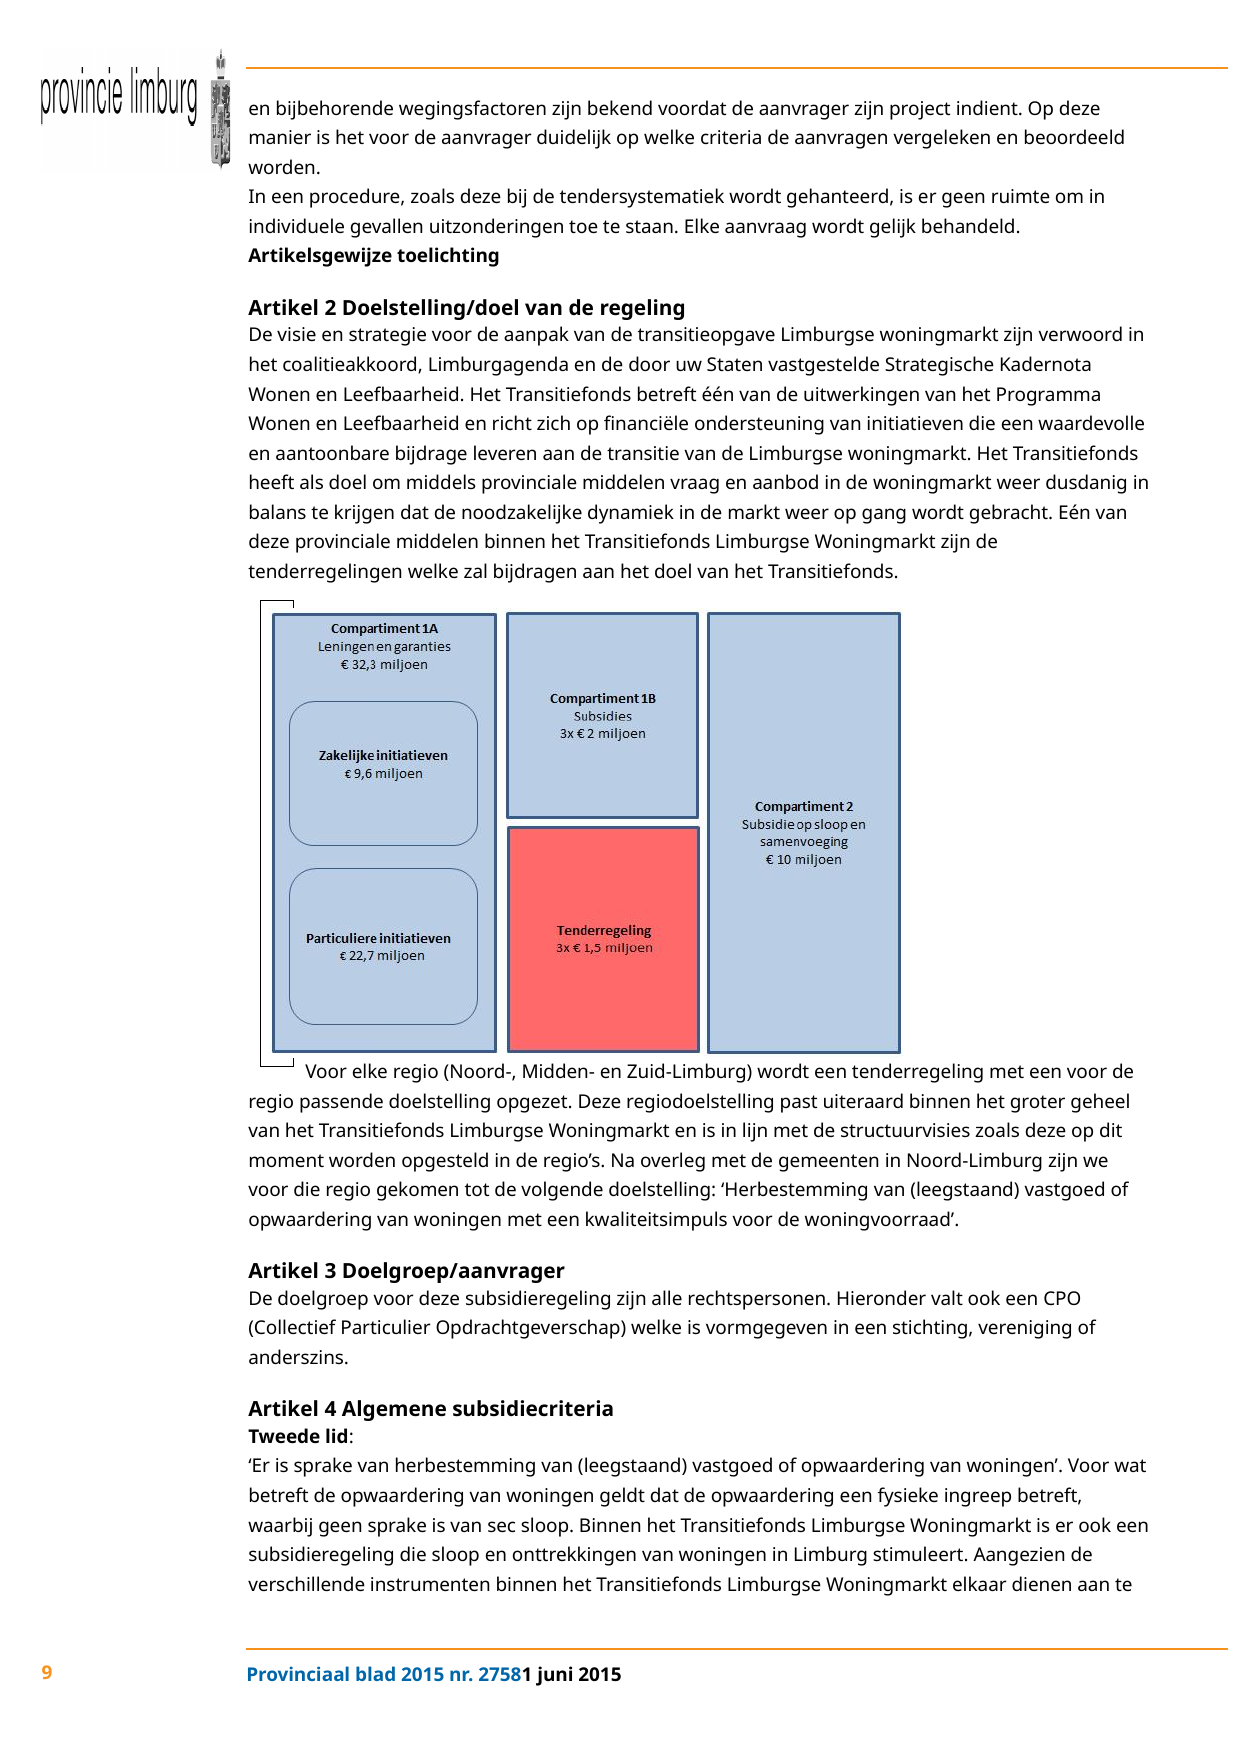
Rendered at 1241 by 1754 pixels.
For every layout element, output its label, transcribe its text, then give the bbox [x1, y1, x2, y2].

text Artikel 3 Doelgroep/aanvrager [248, 1257, 1152, 1285]
text De doelgroep voor deze subsidieregeling zijn alle rechtspersonen. Hieronder valt ook een CPO (Collectief Particulier Opdrachtgeverschap) welke is vormgegeven in een stichting, vereniging of anderszins. [248, 1285, 1152, 1370]
text en bijbehorende wegingsfactoren zijn bekend voordat de aanvrager zijn project indient. Op deze manier is het voor de aanvrager duidelijk op welke criteria de aanvragen vergeleken en beoordeeld worden. [248, 95, 1152, 180]
text Artikelsgewijze toelichting [248, 243, 1152, 268]
text In een procedure, zoals deze bij de tendersystematiek wordt gehanteerd, is er geen ruimte om in individuele gevallen uitzonderingen toe te staan. Elke aanvraag wordt gelijk behandeld. [248, 183, 1152, 239]
text Voor elke regio (Noord-, Midden- en Zuid-Limburg) wordt een tenderregeling met een voor de regio passende doelstelling opgezet. Deze regiodoelstelling past uiteraard binnen het groter geheel van het Transitiefonds Limburgse Woningmarkt en is in lijn met de structuurvisies zoals deze op dit moment worden opgesteld in de regio’s. Na overleg met de gemeenten in Noord-Limburg zijn we voor die regio gekomen tot de volgende doelstelling: ‘Herbestemming van (leegstaand) vastgoed of opwaardering van woningen met een kwaliteitsimpuls voor de woningvoorraad’. [248, 588, 1152, 1232]
text ‘Er is sprake van herbestemming van (leegstaand) vastgoed of opwaardering van woningen’. Voor wat betreft de opwaardering van woningen geldt dat de opwaardering een fysieke ingreep betreft, waarbij geen sprake is van sec sloop. Binnen het Transitiefonds Limburgse Woningmarkt is er ook een subsidieregeling die sloop en onttrekkingen van woningen in Limburg stimuleert. Aangezien de verschillende instrumenten binnen het Transitiefonds Limburgse Woningmarkt elkaar dienen aan te [248, 1453, 1152, 1597]
text De visie en strategie voor de aanpak van de transitieopgave Limburgse woningmarkt zijn verwoord in het coalitieakkoord, Limburgagenda en de door uw Staten vastgestelde Strategische Kadernota Wonen en Leefbaarheid. Het Transitiefonds betreft één van de uitwerkingen van het Programma Wonen en Leefbaarheid en richt zich op financiële ondersteuning van initiatieven die een waardevolle en aantoonbare bijdrage leveren aan de transitie van de Limburgse woningmarkt. Het Transitiefonds heeft als doel om middels provinciale middelen vraag en aanbod in de woningmarkt weer dusdanig in balans te krijgen dat de noodzakelijke dynamiek in de markt weer op gang wordt gebracht. Eén van deze provinciale middelen binnen het Transitiefonds Limburgse Woningmarkt zijn de tenderregelingen welke zal bijdragen aan het doel van het Transitiefonds. [248, 322, 1152, 584]
text Tweede lid: [248, 1423, 1152, 1449]
picture [268, 608, 904, 1058]
text Artikel 4 Algemene subsidiecriteria [248, 1394, 1152, 1423]
picture [41, 47, 231, 172]
text Artikel 2 Doelstelling/doel van de regeling [248, 293, 1152, 322]
